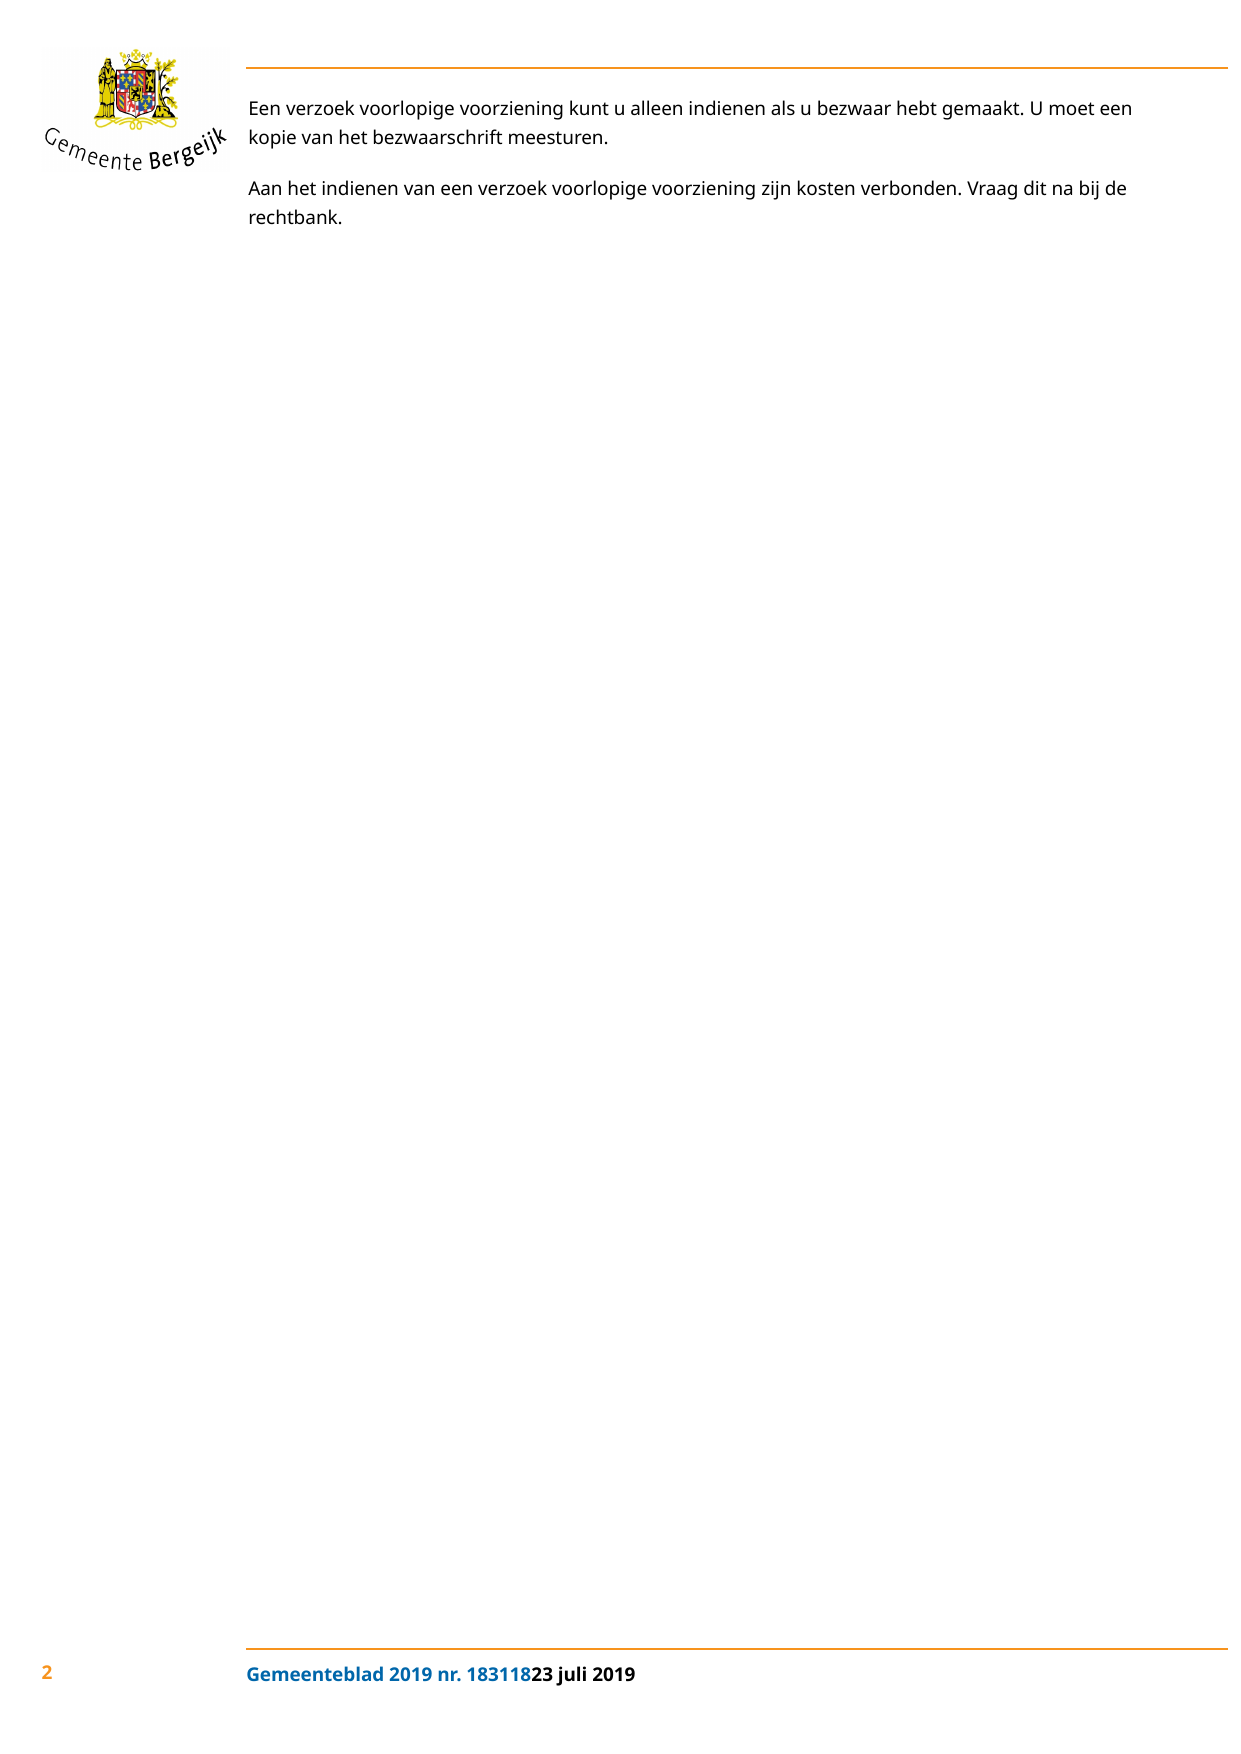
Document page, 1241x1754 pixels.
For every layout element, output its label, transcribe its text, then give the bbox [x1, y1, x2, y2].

text Een verzoek voorlopige voorziening kunt u alleen indienen als u bezwaar hebt gemaakt. U moet een kopie van het bezwaarschrift meesturen. [248, 95, 1152, 150]
picture [41, 47, 231, 172]
text Aan het indienen van een verzoek voorlopige voorziening zijn kosten verbonden. Vraag dit na bij de rechtbank. [248, 175, 1152, 230]
